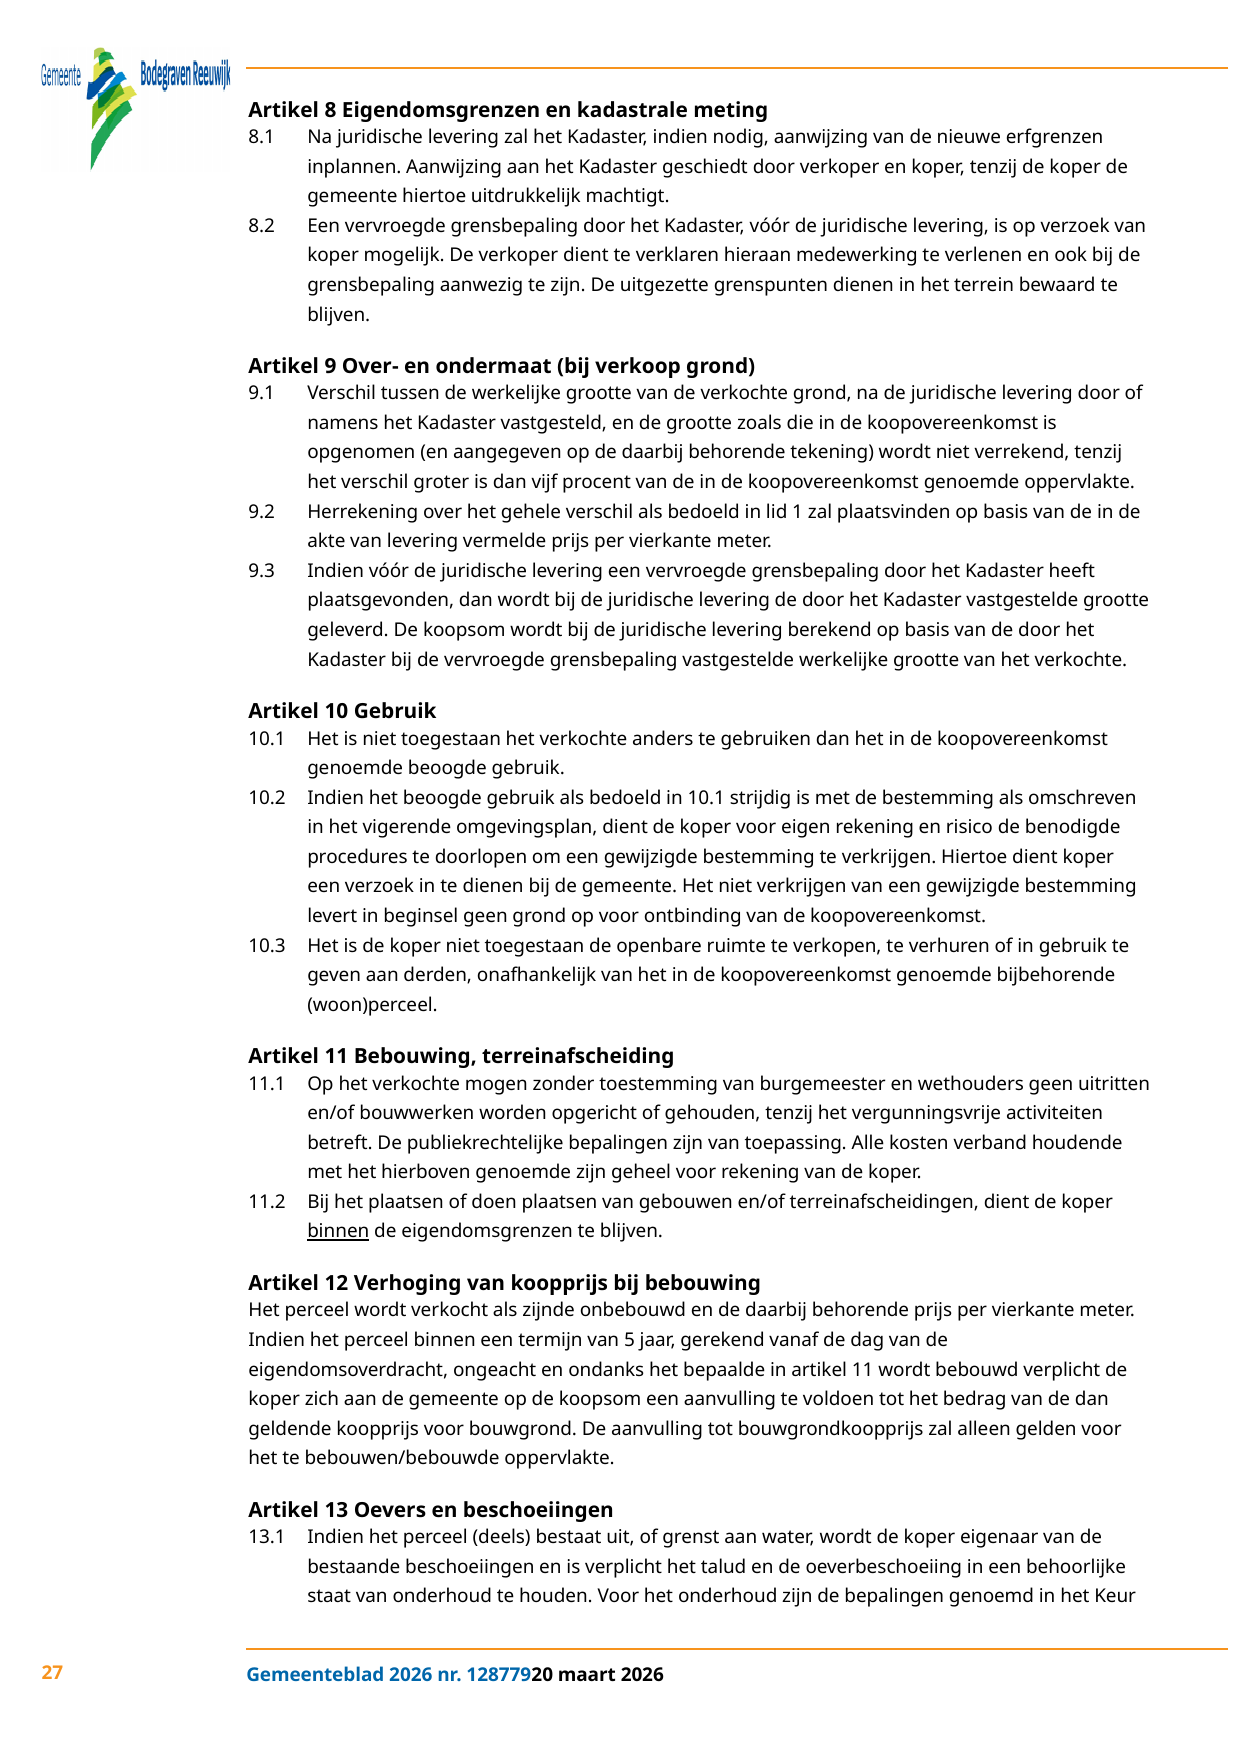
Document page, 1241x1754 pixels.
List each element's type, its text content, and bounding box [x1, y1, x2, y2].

list Bij het plaatsen of doen plaatsen van gebouwen en/of terreinafscheidingen, dient de koper binnen de eigendomsgrenzen te blijven. [248, 1188, 1152, 1243]
text Artikel 12 Verhoging van koopprijs bij bebouwing [248, 1268, 1152, 1297]
text Artikel 11 Bebouwing, terreinafscheiding [248, 1041, 1152, 1070]
text Artikel 9 Over- en ondermaat (bij verkoop grond) [248, 351, 1152, 379]
list Na juridische levering zal het Kadaster, indien nodig, aanwijzing van de nieuwe erfgrenzen inplannen. Aanwijzing aan het Kadaster geschiedt door verkoper en koper, tenzij de koper de gemeente hiertoe uitdrukkelijk machtigt. [248, 123, 1152, 208]
picture [41, 47, 231, 172]
list Herrekening over het gehele verschil als bedoeld in lid 1 zal plaatsvinden op basis van de in de akte van levering vermelde prijs per vierkante meter. [248, 498, 1152, 553]
list Het is niet toegestaan het verkochte anders te gebruiken dan het in de koopovereenkomst genoemde beoogde gebruik. [248, 725, 1152, 780]
list Indien vóór de juridische levering een vervroegde grensbepaling door het Kadaster heeft plaatsgevonden, dan wordt bij de juridische levering de door het Kadaster vastgestelde grootte geleverd. De koopsom wordt bij de juridische levering berekend op basis van de door het Kadaster bij de vervroegde grensbepaling vastgestelde werkelijke grootte van het verkochte. [248, 557, 1152, 672]
list Verschil tussen de werkelijke grootte van de verkochte grond, na de juridische levering door of namens het Kadaster vastgesteld, en de grootte zoals die in de koopovereenkomst is opgenomen (en aangegeven op de daarbij behorende tekening) wordt niet verrekend, tenzij het verschil groter is dan vijf procent van de in de koopovereenkomst genoemde oppervlakte. [248, 379, 1152, 494]
list Op het verkochte mogen zonder toestemming van burgemeester en wethouders geen uitritten en/of bouwwerken worden opgericht of gehouden, tenzij het vergunningsvrije activiteiten betreft. De publiekrechtelijke bepalingen zijn van toepassing. Alle kosten verband houdende met het hierboven genoemde zijn geheel voor rekening van de koper. [248, 1070, 1152, 1184]
text Artikel 10 Gebruik [248, 696, 1152, 725]
list Het is de koper niet toegestaan de openbare ruimte te verkopen, te verhuren of in gebruik te geven aan derden, onafhankelijk van het in de koopovereenkomst genoemde bijbehorende (woon)perceel. [248, 932, 1152, 1017]
text Artikel 13 Oevers en beschoeiingen [248, 1495, 1152, 1523]
list Indien het perceel (deels) bestaat uit, of grenst aan water, wordt de koper eigenaar van de bestaande beschoeiingen en is verplicht het talud en de oeverbeschoeiing in een behoorlijke staat van onderhoud te houden. Voor het onderhoud zijn de bepalingen genoemd in het Keur [248, 1523, 1152, 1608]
text Het perceel wordt verkocht als zijnde onbebouwd en de daarbij behorende prijs per vierkante meter. Indien het perceel binnen een termijn van 5 jaar, gerekend vanaf de dag van de eigendomsoverdracht, ongeacht en ondanks het bepaalde in artikel 11 wordt bebouwd verplicht de koper zich aan de gemeente op de koopsom een aanvulling te voldoen tot het bedrag van de dan geldende koopprijs voor bouwgrond. De aanvulling tot bouwgrondkoopprijs zal alleen gelden voor het te bebouwen/bebouwde oppervlakte. [248, 1297, 1152, 1470]
list Een vervroegde grensbepaling door het Kadaster, vóór de juridische levering, is op verzoek van koper mogelijk. De verkoper dient te verklaren hieraan medewerking te verlenen en ook bij de grensbepaling aanwezig te zijn. De uitgezette grenspunten dienen in het terrein bewaard te blijven. [248, 212, 1152, 326]
list Indien het beoogde gebruik als bedoeld in 10.1 strijdig is met de bestemming als omschreven in het vigerende omgevingsplan, dient de koper voor eigen rekening en risico de benodigde procedures te doorlopen om een gewijzigde bestemming te verkrijgen. Hiertoe dient koper een verzoek in te dienen bij de gemeente. Het niet verkrijgen van een gewijzigde bestemming levert in beginsel geen grond op voor ontbinding van de koopovereenkomst. [248, 784, 1152, 928]
text Artikel 8 Eigendomsgrenzen en kadastrale meting [248, 95, 1152, 123]
